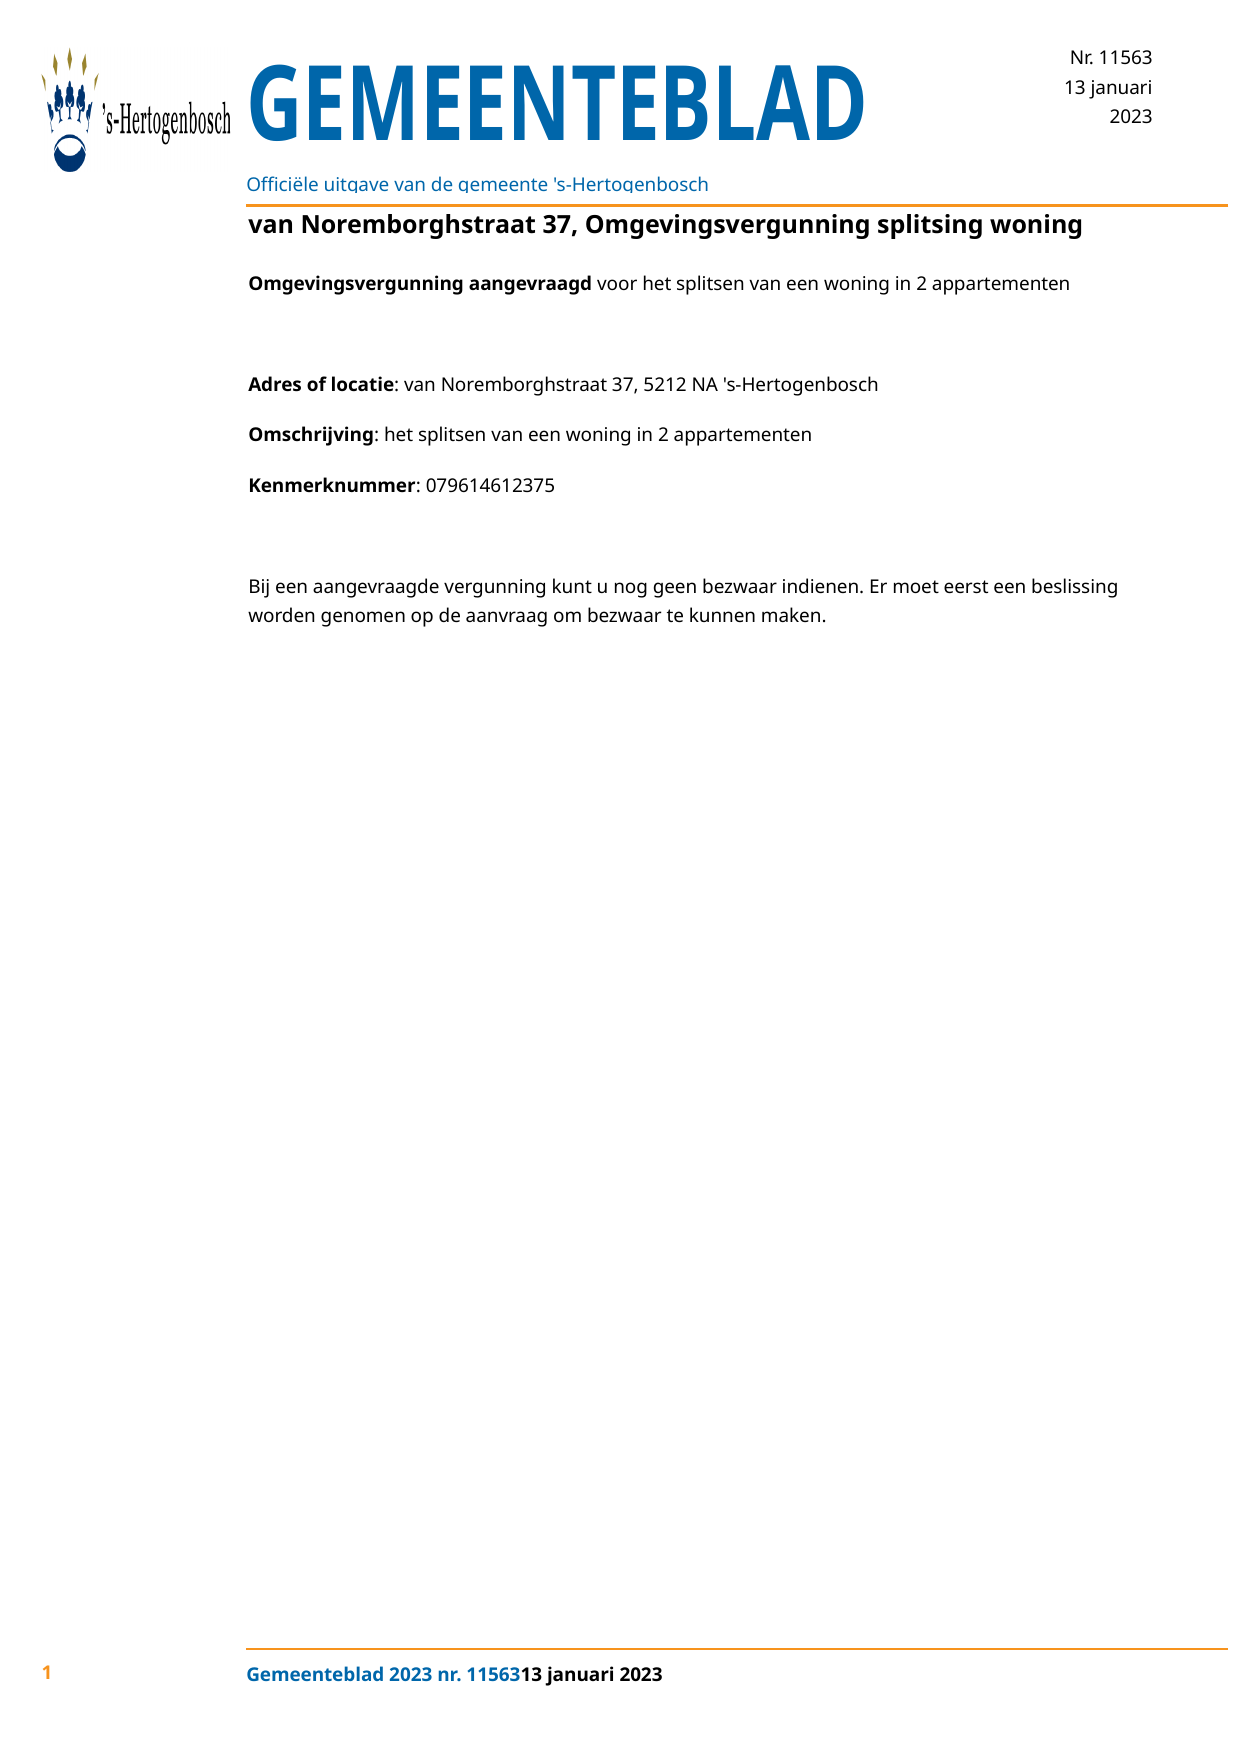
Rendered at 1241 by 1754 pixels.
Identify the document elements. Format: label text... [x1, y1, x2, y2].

text Omschrijving: het splitsen van een woning in 2 appartementen [248, 422, 1152, 447]
text van Noremborghstraat 37, Omgevingsvergunning splitsing woning [248, 207, 1152, 241]
text Omgevingsvergunning aangevraagd voor het splitsen van een woning in 2 appartementen [248, 270, 1152, 296]
text Kenmerknummer: 079614612375 [248, 472, 1152, 498]
text Adres of locatie: van Noremborghstraat 37, 5212 NA 's-Hertogenbosch [248, 371, 1152, 397]
picture [41, 47, 231, 172]
text Bij een aangevraagde vergunning kunt u nog geen bezwaar indienen. Er moet eerst een beslissing worden genomen op de aanvraag om bezwaar te kunnen maken. [248, 573, 1152, 628]
